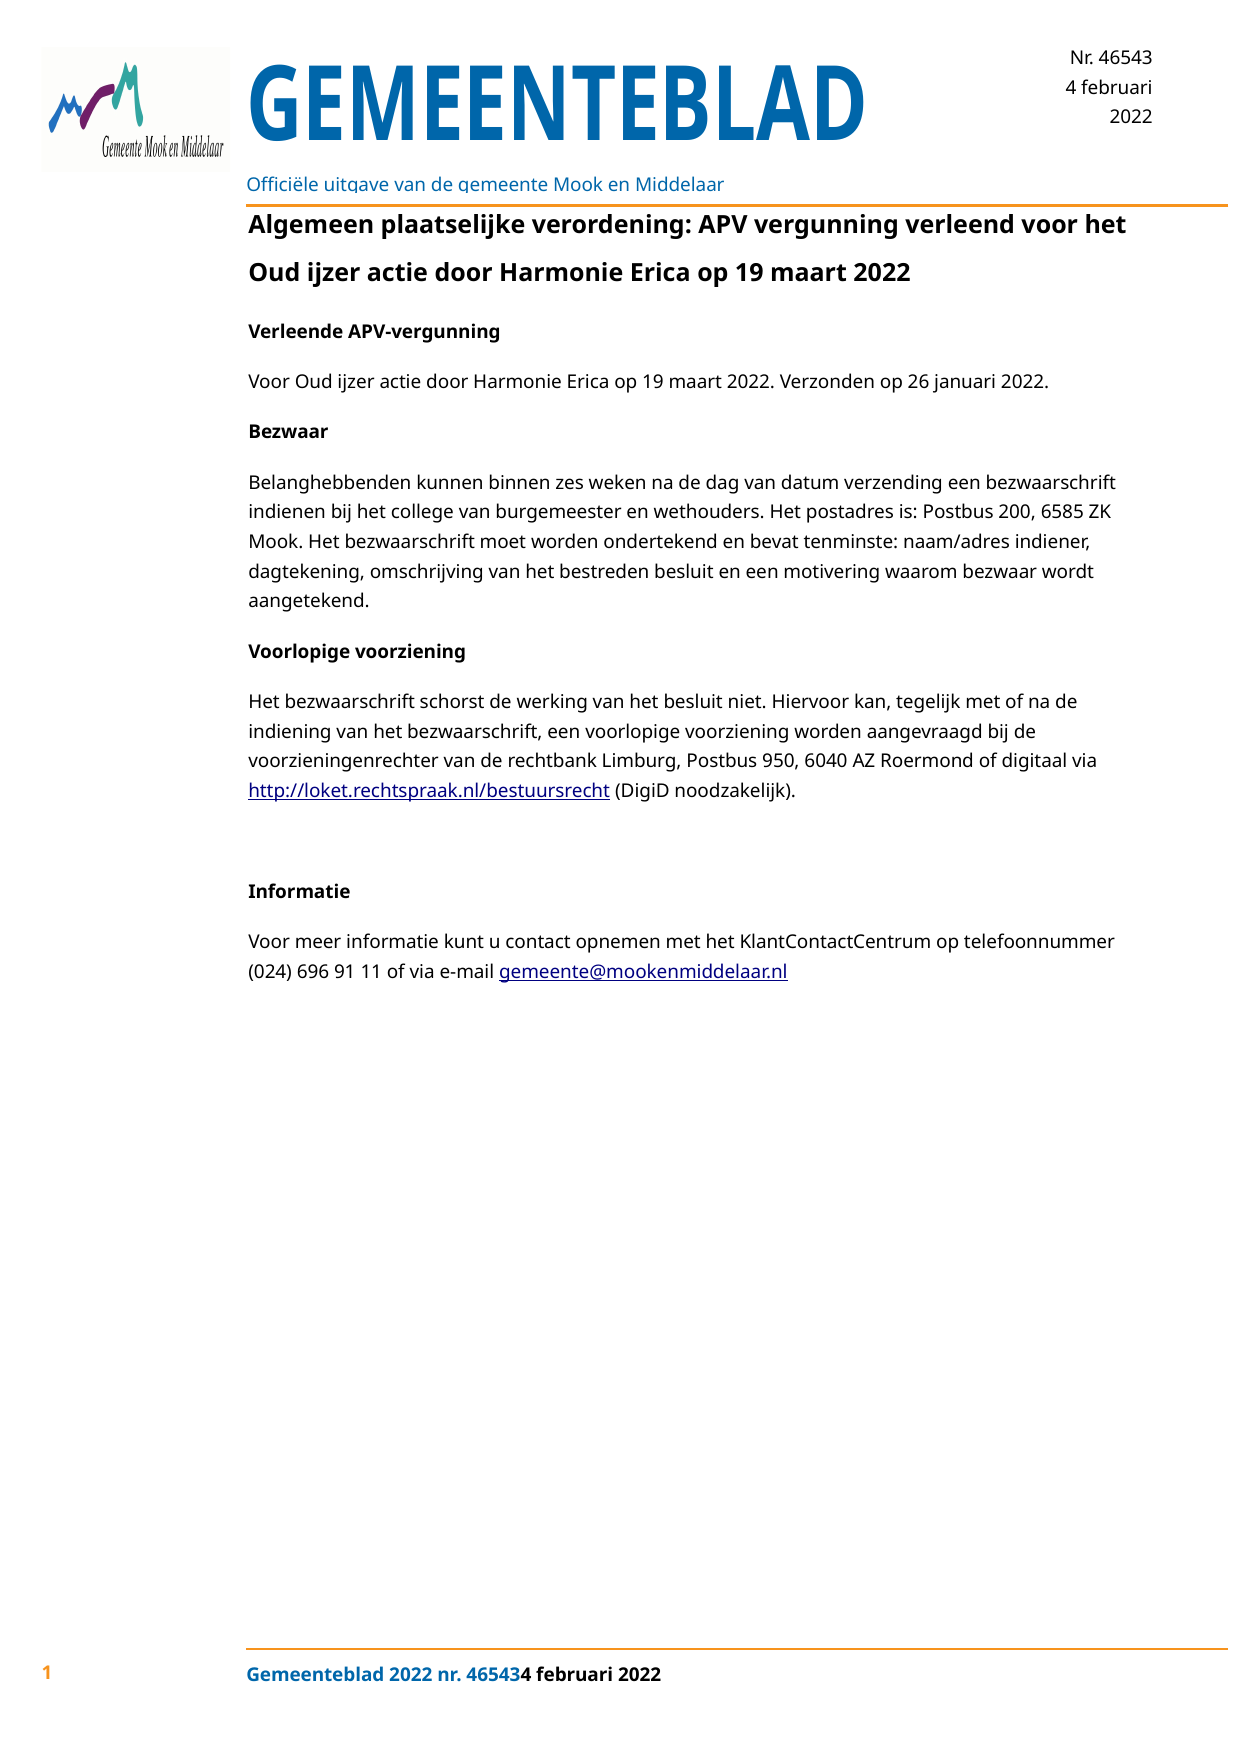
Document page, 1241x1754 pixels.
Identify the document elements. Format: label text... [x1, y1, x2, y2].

picture [41, 47, 231, 172]
text Voorlopige voorziening [248, 638, 1152, 664]
text Informatie [248, 878, 1152, 904]
text Verleende APV-vergunning [248, 318, 1152, 344]
text Voor meer informatie kunt u contact opnemen met het KlantContactCentrum op telefoonnummer (024) 696 91 11 of via e-mail gemeente@mookenmiddelaar.nl [248, 928, 1152, 984]
text Belanghebbenden kunnen binnen zes weken na de dag van datum verzending een bezwaarschrift indienen bij het college van burgemeester en wethouders. Het postadres is: Postbus 200, 6585 ZK Mook. Het bezwaarschrift moet worden ondertekend en bevat tenminste: naam/adres indiener, dagtekening, omschrijving van het bestreden besluit en een motivering waarom bezwaar wordt aangetekend. [248, 469, 1152, 613]
text Algemeen plaatselijke verordening: APV vergunning verleend voor het Oud ijzer actie door Harmonie Erica op 19 maart 2022 [248, 207, 1152, 288]
text Het bezwaarschrift schorst de werking van het besluit niet. Hiervoor kan, tegelijk met of na de indiening van het bezwaarschrift, een voorlopige voorziening worden aangevraagd bij de voorzieningenrechter van de rechtbank Limburg, Postbus 950, 6040 AZ Roermond of digitaal via http://loket.rechtspraak.nl/bestuursrecht (DigiD noodzakelijk). [248, 688, 1152, 803]
text Bezwaar [248, 419, 1152, 444]
text Voor Oud ijzer actie door Harmonie Erica op 19 maart 2022. Verzonden op 26 januari 2022. [248, 368, 1152, 394]
